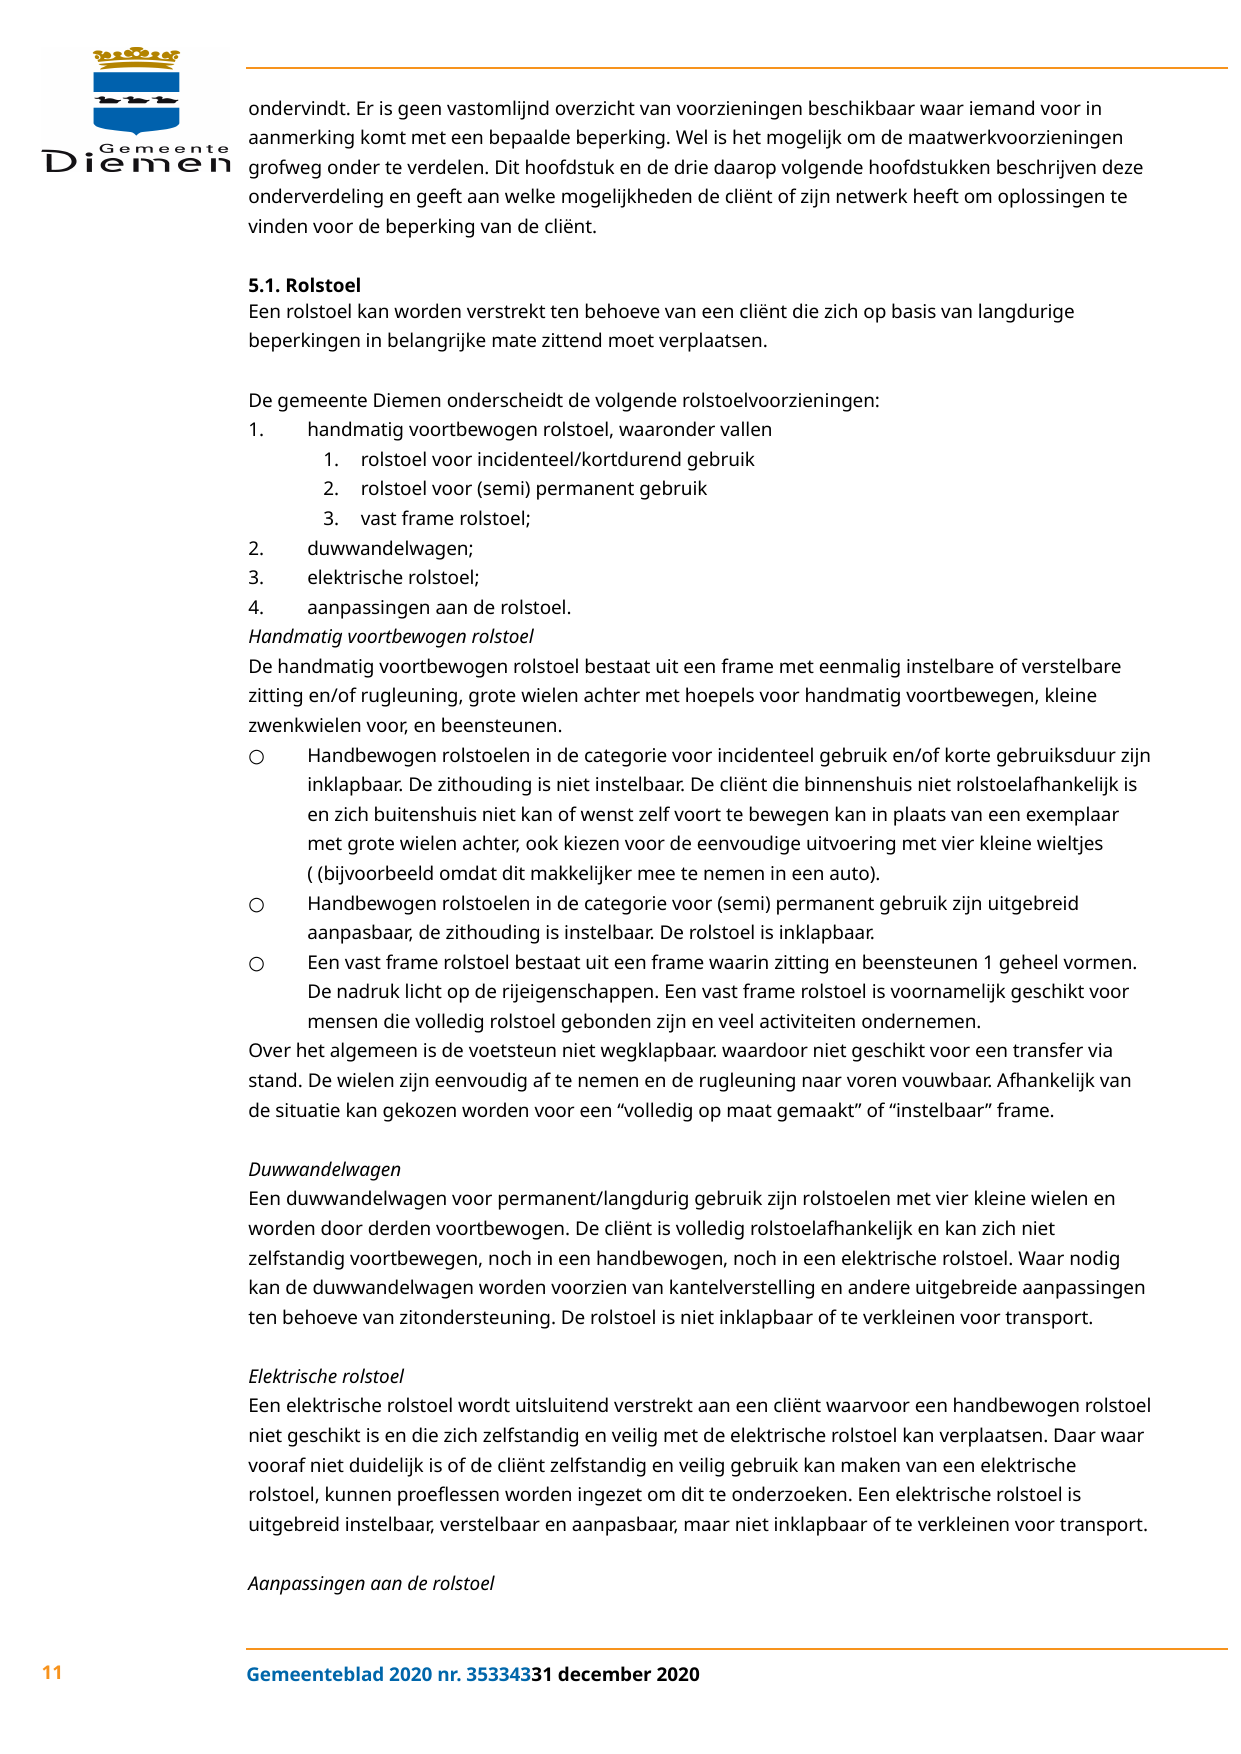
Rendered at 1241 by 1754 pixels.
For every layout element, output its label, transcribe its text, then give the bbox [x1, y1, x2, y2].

picture [41, 47, 231, 172]
text Handmatig voortbewogen rolstoel [248, 623, 1152, 649]
list Een vast frame rolstoel bestaat uit een frame waarin zitting en beensteunen 1 geheel vormen. De nadruk licht op de rijeigenschappen. Een vast frame rolstoel is voornamelijk geschikt voor mensen die volledig rolstoel gebonden zijn en veel activiteiten ondernemen. [248, 949, 1152, 1034]
text ondervindt. Er is geen vastomlijnd overzicht van voorzieningen beschikbaar waar iemand voor in aanmerking komt met een bepaalde beperking. Wel is het mogelijk om de maatwerkvoorzieningen grofweg onder te verdelen. Dit hoofdstuk en de drie daarop volgende hoofdstukken beschrijven deze onderverdeling en geeft aan welke mogelijkheden de cliënt of zijn netwerk heeft om oplossingen te vinden voor de beperking van de cliënt. [248, 95, 1152, 239]
text Over het algemeen is de voetsteun niet wegklapbaar. waardoor niet geschikt voor een transfer via stand. De wielen zijn eenvoudig af te nemen en de rugleuning naar voren vouwbaar. Afhankelijk van de situatie kan gekozen worden voor een “volledig op maat gemaakt” of “instelbaar” frame. [248, 1038, 1152, 1122]
text De gemeente Diemen onderscheidt de volgende rolstoelvoorzieningen: [248, 387, 1152, 412]
list duwwandelwagen; [248, 535, 1152, 560]
text Een duwwandelwagen voor permanent/langdurig gebruik zijn rolstoelen met vier kleine wielen en worden door derden voortbewogen. De cliënt is volledig rolstoelafhankelijk en kan zich niet zelfstandig voortbewegen, noch in een handbewogen, noch in een elektrische rolstoel. Waar nodig kan de duwwandelwagen worden voorzien van kantelverstelling en andere uitgebreide aanpassingen ten behoeve van zitondersteuning. De rolstoel is niet inklapbaar of te verkleinen voor transport. [248, 1186, 1152, 1329]
list rolstoel voor (semi) permanent gebruik [323, 476, 1152, 501]
list handmatig voortbewogen rolstoel, waaronder vallen [248, 416, 1152, 442]
list Handbewogen rolstoelen in de categorie voor (semi) permanent gebruik zijn uitgebreid aanpasbaar, de zithouding is instelbaar. De rolstoel is inklapbaar. [248, 890, 1152, 945]
list elektrische rolstoel; [248, 564, 1152, 590]
text Duwwandelwagen [248, 1156, 1152, 1182]
list aanpassingen aan de rolstoel. [248, 594, 1152, 619]
text 5.1. Rolstoel [248, 272, 1152, 298]
text Een rolstoel kan worden verstrekt ten behoeve van een cliënt die zich op basis van langdurige beperkingen in belangrijke mate zittend moet verplaatsen. [248, 298, 1152, 353]
text Elektrische rolstoel [248, 1363, 1152, 1389]
list rolstoel voor incidenteel/kortdurend gebruik [323, 446, 1152, 472]
text De handmatig voortbewogen rolstoel bestaat uit een frame met eenmalig instelbare of verstelbare zitting en/of rugleuning, grote wielen achter met hoepels voor handmatig voortbewegen, kleine zwenkwielen voor, en beensteunen. [248, 653, 1152, 738]
text Een elektrische rolstoel wordt uitsluitend verstrekt aan een cliënt waarvoor een handbewogen rolstoel niet geschikt is en die zich zelfstandig en veilig met de elektrische rolstoel kan verplaatsen. Daar waar vooraf niet duidelijk is of de cliënt zelfstandig en veilig gebruik kan maken van een elektrische rolstoel, kunnen proeflessen worden ingezet om dit te onderzoeken. Een elektrische rolstoel is uitgebreid instelbaar, verstelbaar en aanpasbaar, maar niet inklapbaar of te verkleinen voor transport. [248, 1393, 1152, 1537]
text Aanpassingen aan de rolstoel [248, 1570, 1152, 1596]
list Handbewogen rolstoelen in de categorie voor incidenteel gebruik en/of korte gebruiksduur zijn inklapbaar. De zithouding is niet instelbaar. De cliënt die binnenshuis niet rolstoelafhankelijk is en zich buitenshuis niet kan of wenst zelf voort te bewegen kan in plaats van een exemplaar met grote wielen achter, ook kiezen voor de eenvoudige uitvoering met vier kleine wieltjes ( (bijvoorbeeld omdat dit makkelijker mee te nemen in een auto). [248, 742, 1152, 886]
list vast frame rolstoel; [323, 505, 1152, 531]
